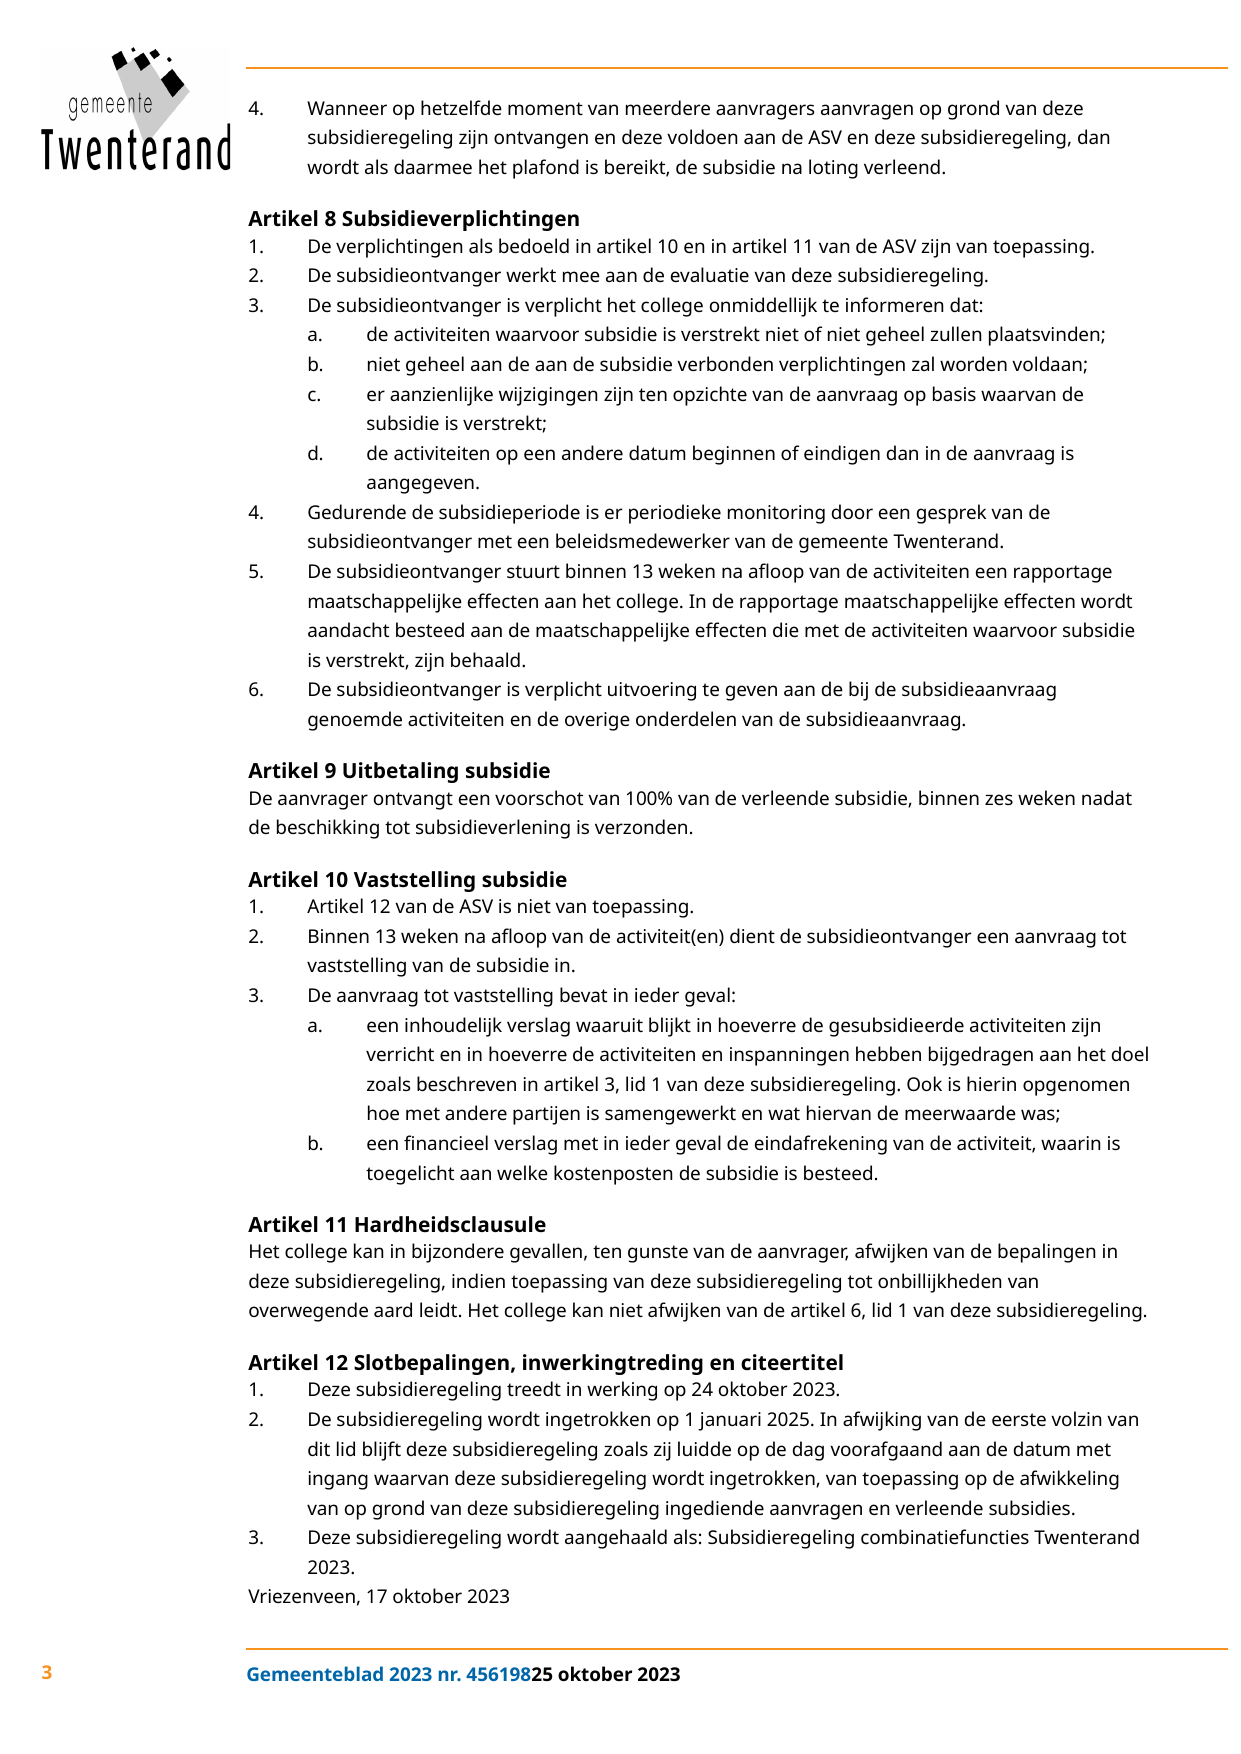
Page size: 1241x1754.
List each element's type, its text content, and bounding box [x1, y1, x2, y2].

list een inhoudelijk verslag waaruit blijkt in hoeverre de gesubsidieerde activiteiten zijn verricht en in hoeverre de activiteiten en inspanningen hebben bijgedragen aan het doel zoals beschreven in artikel 3, lid 1 van deze subsidieregeling. Ook is hierin opgenomen hoe met andere partijen is samengewerkt en wat hiervan de meerwaarde was; [307, 1012, 1152, 1126]
list De subsidieontvanger is verplicht uitvoering te geven aan de bij de subsidieaanvraag genoemde activiteiten en de overige onderdelen van de subsidieaanvraag. [248, 677, 1152, 732]
list De subsidieontvanger werkt mee aan de evaluatie van deze subsidieregeling. [248, 262, 1152, 288]
list Wanneer op hetzelfde moment van meerdere aanvragers aanvragen op grond van deze subsidieregeling zijn ontvangen en deze voldoen aan de ASV en deze subsidieregeling, dan wordt als daarmee het plafond is bereikt, de subsidie na loting verleend. [248, 95, 1152, 180]
list De aanvraag tot vaststelling bevat in ieder geval: [248, 982, 1152, 1008]
list een financieel verslag met in ieder geval de eindafrekening van de activiteit, waarin is toegelicht aan welke kostenposten de subsidie is besteed. [307, 1130, 1152, 1185]
list Gedurende de subsidieperiode is er periodieke monitoring door een gesprek van de subsidieontvanger met een beleidsmedewerker van de gemeente Twenterand. [248, 499, 1152, 554]
list De subsidieontvanger is verplicht het college onmiddellijk te informeren dat: [248, 292, 1152, 318]
text Artikel 9 Uitbetaling subsidie [248, 757, 1152, 785]
list de activiteiten op een andere datum beginnen of eindigen dan in de aanvraag is aangegeven. [307, 440, 1152, 495]
text Het college kan in bijzondere gevallen, ten gunste van de aanvrager, afwijken van de bepalingen in deze subsidieregeling, indien toepassing van deze subsidieregeling tot onbillijkheden van overwegende aard leidt. Het college kan niet afwijken van de artikel 6, lid 1 van deze subsidieregeling. [248, 1238, 1152, 1323]
list er aanzienlijke wijzigingen zijn ten opzichte van de aanvraag op basis waarvan de subsidie is verstrekt; [307, 381, 1152, 436]
text Artikel 12 Slotbepalingen, inwerkingtreding en citeertitel [248, 1348, 1152, 1377]
text Artikel 11 Hardheidsclausule [248, 1210, 1152, 1238]
picture [41, 47, 231, 172]
text Vriezenveen, 17 oktober 2023 [248, 1584, 1152, 1609]
list de activiteiten waarvoor subsidie is verstrekt niet of niet geheel zullen plaatsvinden; [307, 322, 1152, 347]
list Binnen 13 weken na afloop van de activiteit(en) dient de subsidieontvanger een aanvraag tot vaststelling van de subsidie in. [248, 923, 1152, 978]
list Deze subsidieregeling treedt in werking op 24 oktober 2023. [248, 1377, 1152, 1402]
text De aanvrager ontvangt een voorschot van 100% van de verleende subsidie, binnen zes weken nadat de beschikking tot subsidieverlening is verzonden. [248, 785, 1152, 840]
list De subsidieontvanger stuurt binnen 13 weken na afloop van de activiteiten een rapportage maatschappelijke effecten aan het college. In de rapportage maatschappelijke effecten wordt aandacht besteed aan de maatschappelijke effecten die met de activiteiten waarvoor subsidie is verstrekt, zijn behaald. [248, 558, 1152, 673]
list Deze subsidieregeling wordt aangehaald als: Subsidieregeling combinatiefuncties Twenterand 2023. [248, 1524, 1152, 1580]
list De subsidieregeling wordt ingetrokken op 1 januari 2025. In afwijking van de eerste volzin van dit lid blijft deze subsidieregeling zoals zij luidde op de dag voorafgaand aan de datum met ingang waarvan deze subsidieregeling wordt ingetrokken, van toepassing op de afwikkeling van op grond van deze subsidieregeling ingediende aanvragen en verleende subsidies. [248, 1406, 1152, 1521]
text Artikel 10 Vaststelling subsidie [248, 865, 1152, 893]
list De verplichtingen als bedoeld in artikel 10 en in artikel 11 van de ASV zijn van toepassing. [248, 233, 1152, 258]
list niet geheel aan de aan de subsidie verbonden verplichtingen zal worden voldaan; [307, 351, 1152, 377]
list Artikel 12 van de ASV is niet van toepassing. [248, 893, 1152, 919]
text Artikel 8 Subsidieverplichtingen [248, 204, 1152, 233]
